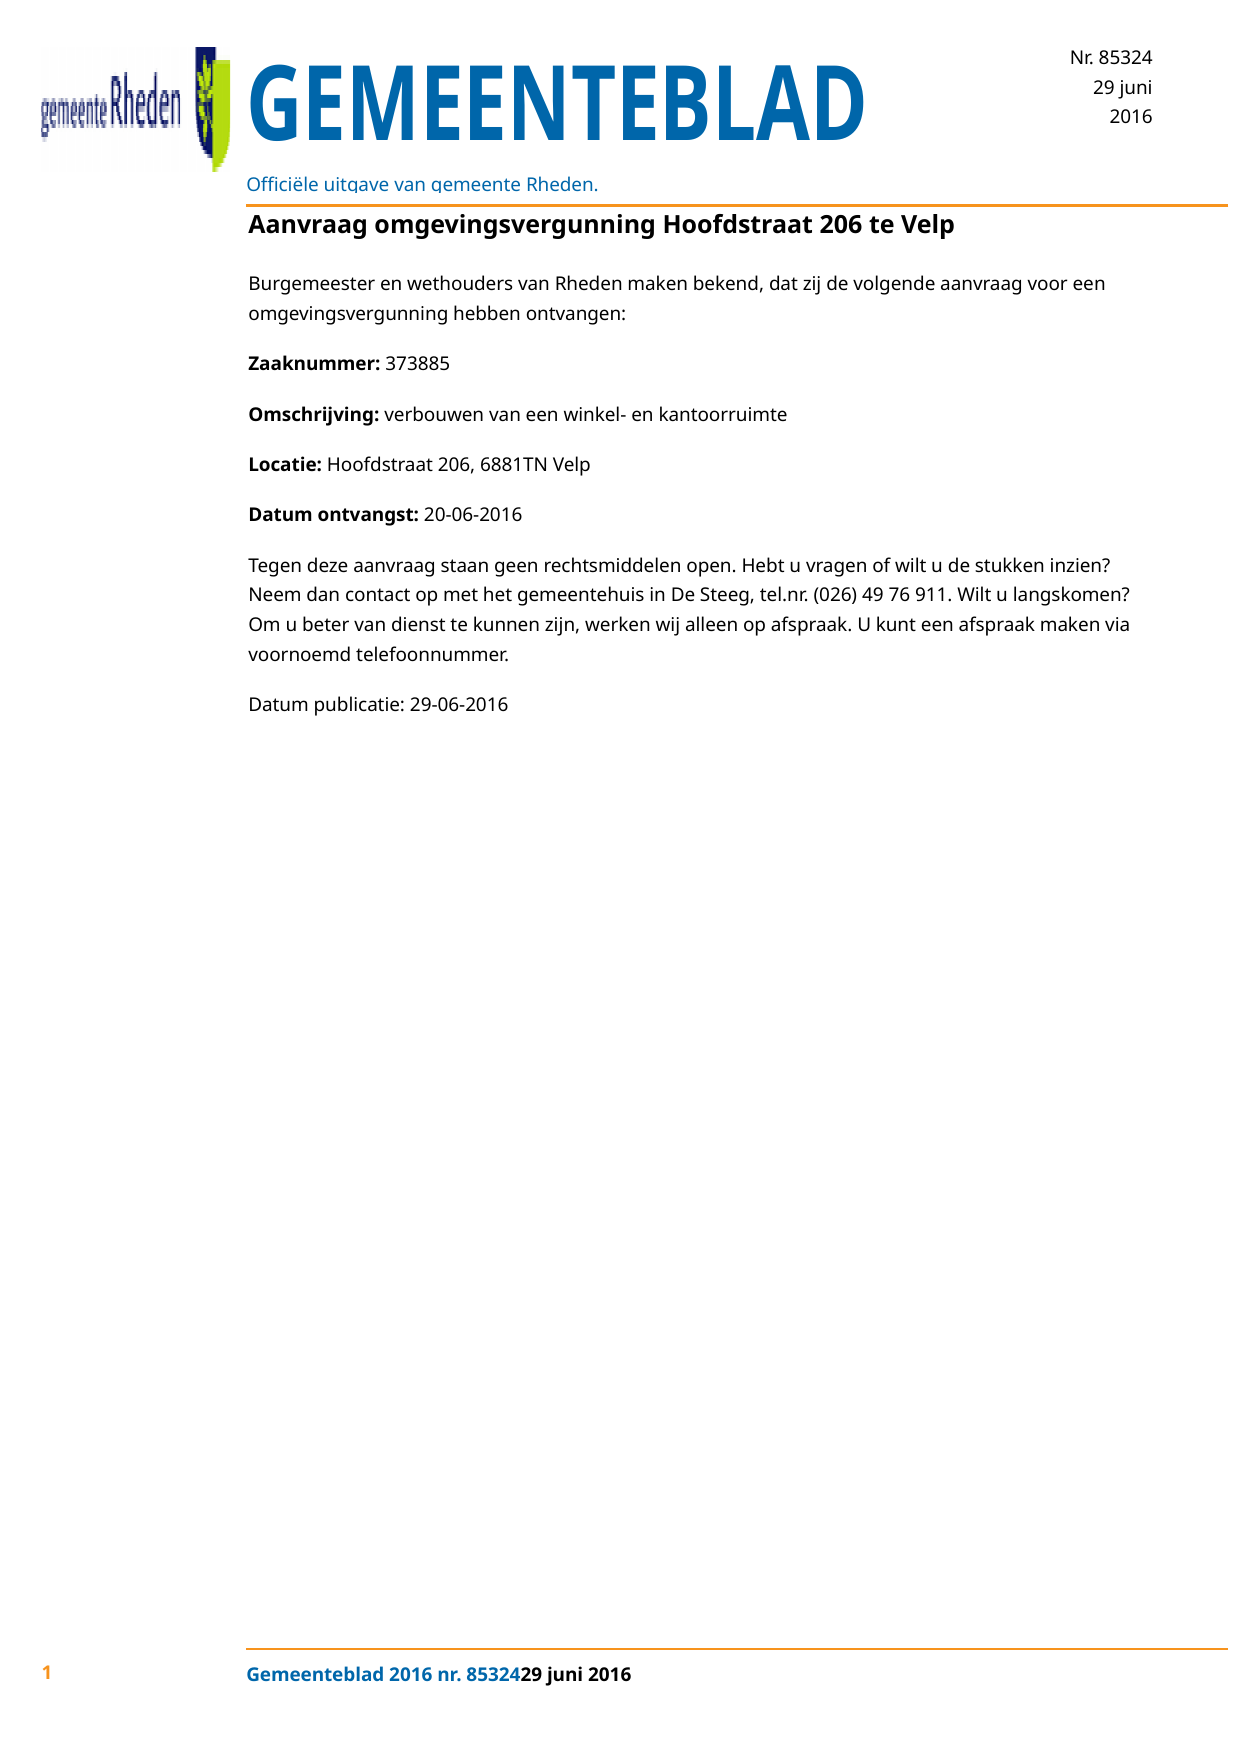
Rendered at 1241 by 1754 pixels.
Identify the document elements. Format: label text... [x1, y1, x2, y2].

text Burgemeester en wethouders van Rheden maken bekend, dat zij de volgende aanvraag voor een omgevingsvergunning hebben ontvangen: [248, 270, 1152, 326]
picture [41, 47, 231, 172]
text Tegen deze aanvraag staan geen rechtsmiddelen open. Hebt u vragen of wilt u de stukken inzien? Neem dan contact op met het gemeentehuis in De Steeg, tel.nr. (026) 49 76 911. Wilt u langskomen? Om u beter van dienst te kunnen zijn, werken wij alleen op afspraak. U kunt een afspraak maken via voornoemd telefoonnummer. [248, 552, 1152, 666]
text Datum ontvangst: 20-06-2016 [248, 502, 1152, 527]
text Aanvraag omgevingsvergunning Hoofdstraat 206 te Velp [248, 207, 1152, 241]
text Datum publicatie: 29-06-2016 [248, 691, 1152, 717]
text Omschrijving: verbouwen van een winkel- en kantoorruimte [248, 401, 1152, 426]
text Zaaknummer: 373885 [248, 350, 1152, 376]
text Locatie: Hoofdstraat 206, 6881TN Velp [248, 451, 1152, 477]
